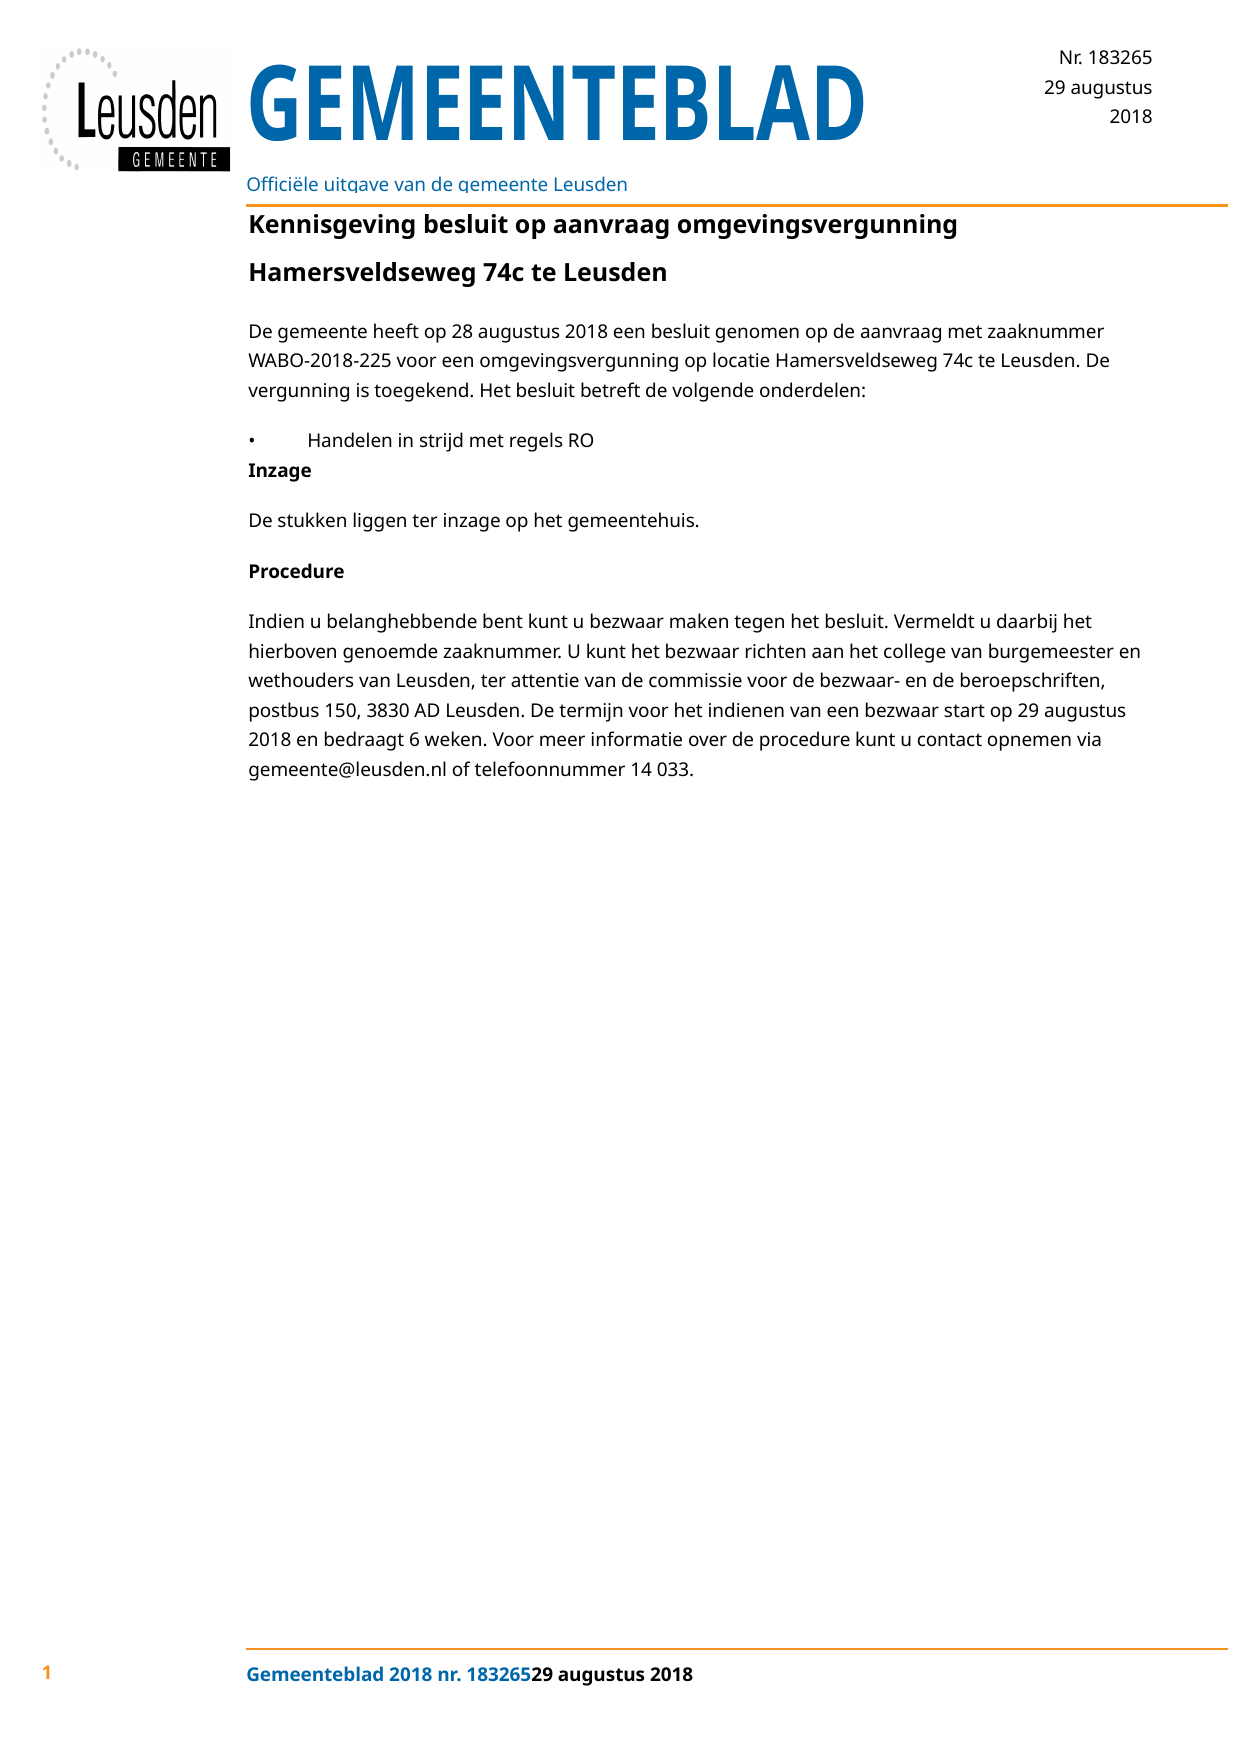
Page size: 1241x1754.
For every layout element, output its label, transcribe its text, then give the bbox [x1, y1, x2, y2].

text De stukken liggen ter inzage op het gemeentehuis. [248, 507, 1152, 533]
text Kennisgeving besluit op aanvraag omgevingsvergunning Hamersveldseweg 74c te Leusden [248, 207, 1152, 288]
text Inzage [248, 457, 1152, 483]
text Procedure [248, 558, 1152, 584]
list Handelen in strijd met regels RO [248, 427, 1152, 453]
picture [41, 47, 231, 172]
text Indien u belanghebbende bent kunt u bezwaar maken tegen het besluit. Vermeldt u daarbij het hierboven genoemde zaaknummer. U kunt het bezwaar richten aan het college van burgemeester en wethouders van Leusden, ter attentie van de commissie voor de bezwaar- en de beroepschriften, postbus 150, 3830 AD Leusden. De termijn voor het indienen van een bezwaar start op 29 augustus 2018 en bedraagt 6 weken. Voor meer informatie over de procedure kunt u contact opnemen via gemeente@leusden.nl of telefoonnummer 14 033. [248, 608, 1152, 782]
text De gemeente heeft op 28 augustus 2018 een besluit genomen op de aanvraag met zaaknummer WABO-2018-225 voor een omgevingsvergunning op locatie Hamersveldseweg 74c te Leusden. De vergunning is toegekend. Het besluit betreft de volgende onderdelen: [248, 318, 1152, 403]
